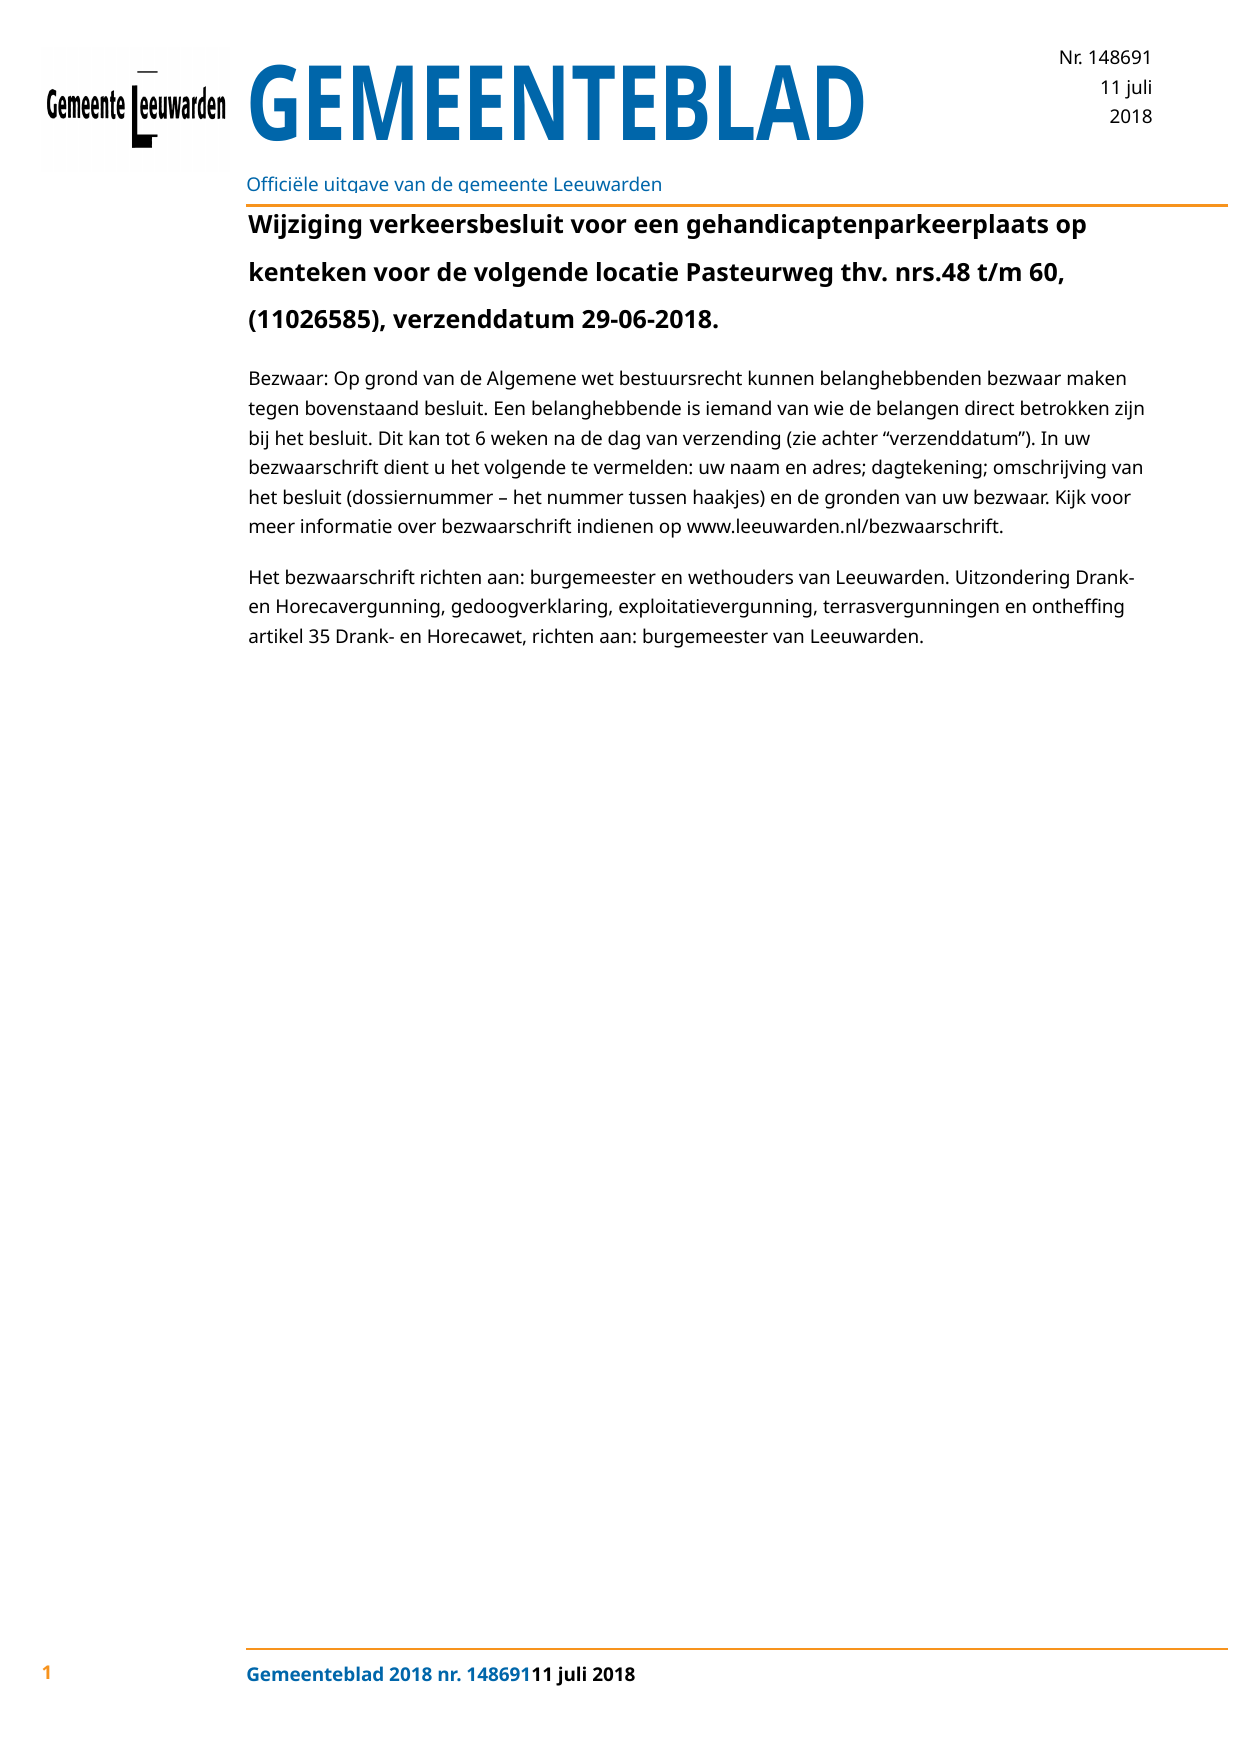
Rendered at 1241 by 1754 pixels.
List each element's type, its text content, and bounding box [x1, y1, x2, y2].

text Bezwaar: Op grond van de Algemene wet bestuursrecht kunnen belanghebbenden bezwaar maken tegen bovenstaand besluit. Een belanghebbende is iemand van wie de belangen direct betrokken zijn bij het besluit. Dit kan tot 6 weken na de dag van verzending (zie achter “verzenddatum”). In uw bezwaarschrift dient u het volgende te vermelden: uw naam en adres; dagtekening; omschrijving van het besluit (dossiernummer – het nummer tussen haakjes) en de gronden van uw bezwaar. Kijk voor meer informatie over bezwaarschrift indienen op www.leeuwarden.nl/bezwaarschrift. [248, 366, 1152, 539]
picture [41, 47, 231, 172]
text Wijziging verkeersbesluit voor een gehandicaptenparkeerplaats op kenteken voor de volgende locatie Pasteurweg thv. nrs.48 t/m 60,(11026585), verzenddatum 29-06-2018. [248, 207, 1152, 336]
text Het bezwaarschrift richten aan: burgemeester en wethouders van Leeuwarden. Uitzondering Drank- en Horecavergunning, gedoogverklaring, exploitatievergunning, terrasvergunningen en ontheffing artikel 35 Drank- en Horecawet, richten aan: burgemeester van Leeuwarden. [248, 564, 1152, 649]
